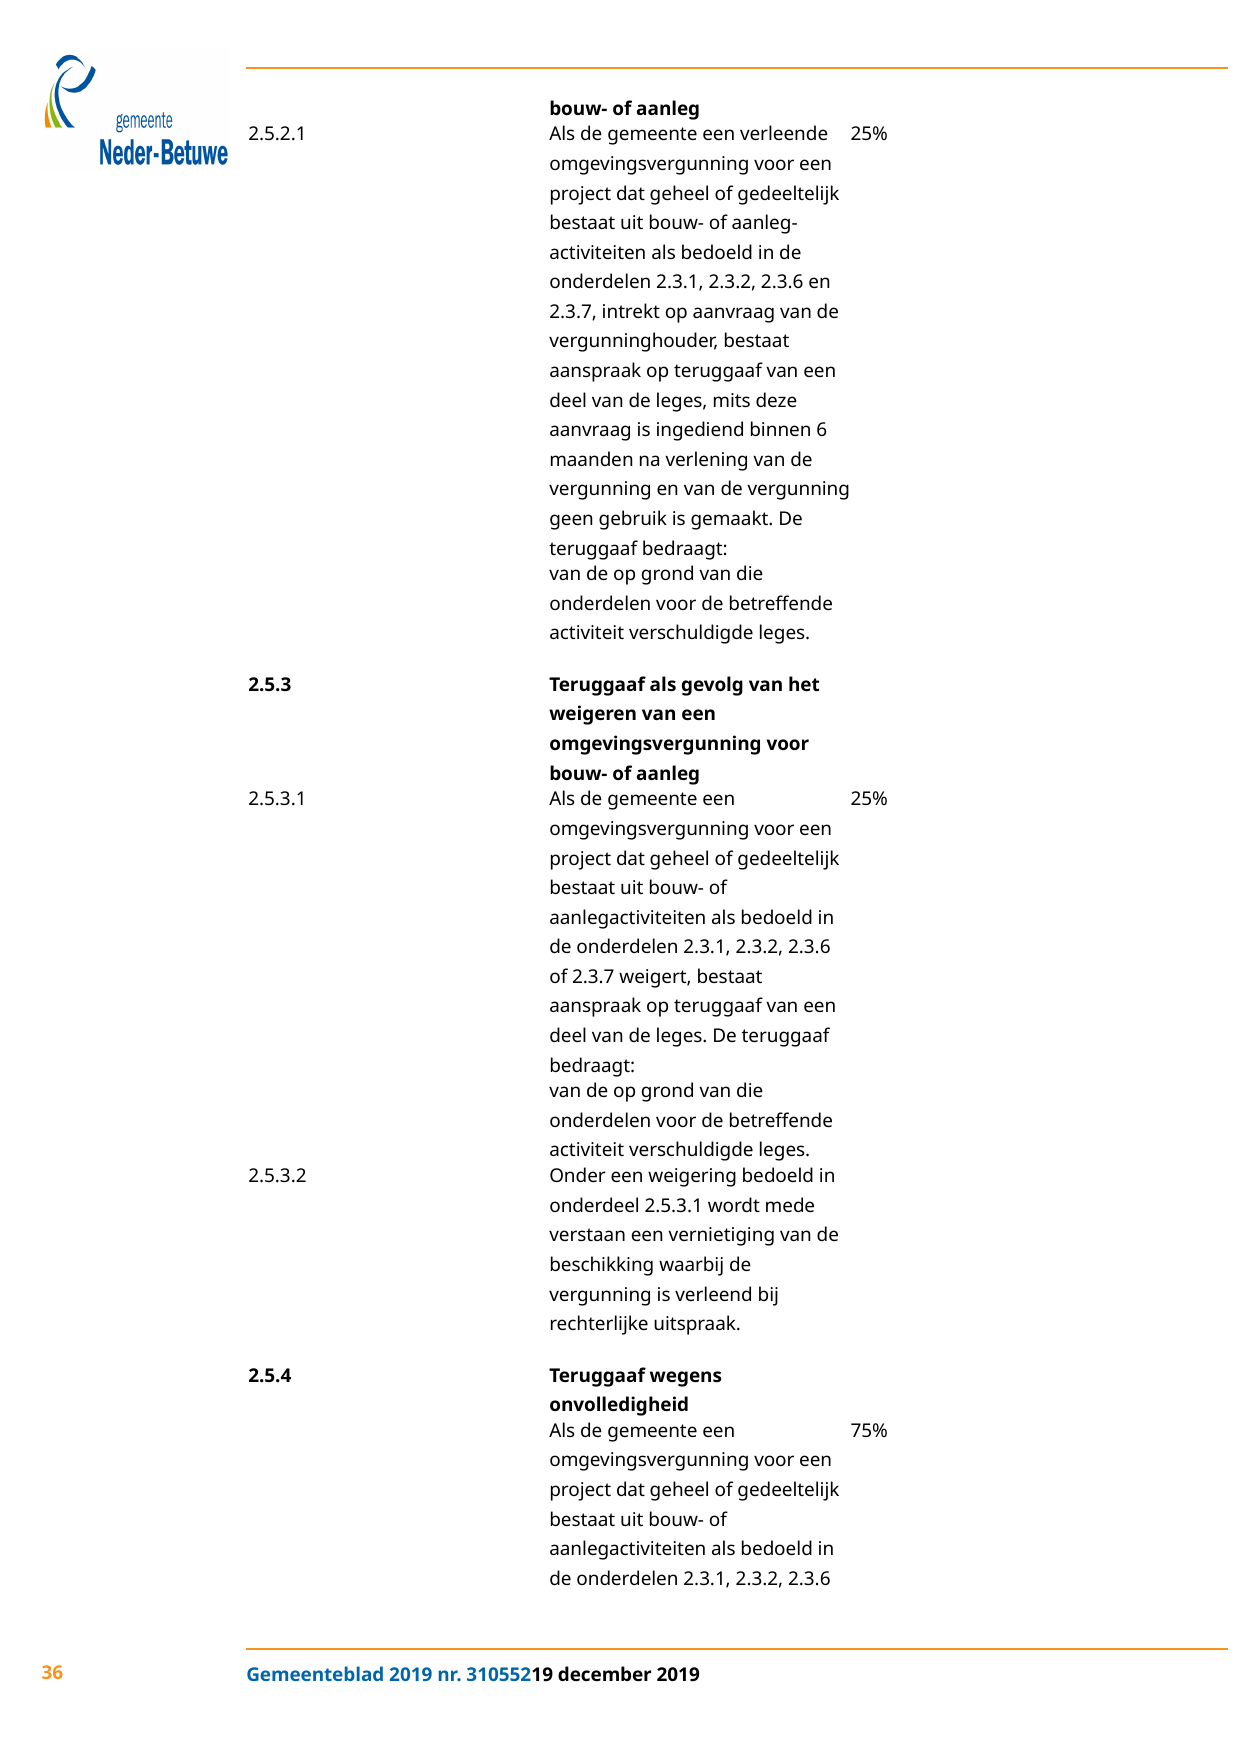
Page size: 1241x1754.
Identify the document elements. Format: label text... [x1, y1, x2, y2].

table_cell bouw- of aanleg [549, 95, 850, 121]
table_cell [549, 645, 850, 671]
table_cell [850, 671, 1152, 786]
table_cell Als de gemeente een omgevingsvergunning voor een project dat geheel of gedeeltelijk bestaat uit bouw- of aanlegactiviteiten als bedoeld in de onderdelen 2.3.1, 2.3.2, 2.3.6 of 2.3.7 weigert, bestaat aanspraak op teruggaaf van een deel van de leges. De teruggaaf bedraagt: [549, 786, 850, 1077]
table_cell 25% [850, 786, 1152, 1077]
table_cell Teruggaaf als gevolg van het weigeren van een omgevingsvergunning voor bouw- of aanleg [549, 671, 850, 786]
table_cell 2.5.4 [248, 1362, 549, 1417]
table_cell [850, 95, 1152, 121]
table_cell 25% [850, 121, 1152, 560]
table_cell 2.5.3 [248, 671, 549, 786]
table_cell [850, 1336, 1152, 1362]
picture [41, 47, 231, 172]
table_cell 75% [850, 1417, 1152, 1591]
table_cell [549, 1336, 850, 1362]
table_cell [248, 95, 549, 121]
table_cell [248, 1336, 549, 1362]
table_cell Onder een weigering bedoeld in onderdeel 2.5.3.1 wordt mede verstaan een vernietiging van de beschikking waarbij de vergunning is verleend bij rechterlijke uitspraak. [549, 1163, 850, 1336]
table_cell van de op grond van die onderdelen voor de betreffende activiteit verschuldigde leges. [549, 560, 850, 645]
table_cell [850, 1362, 1152, 1417]
table_cell [850, 1163, 1152, 1336]
table_cell 2.5.3.1 [248, 786, 549, 1162]
table_cell Als de gemeente een verleende omgevingsvergunning voor een project dat geheel of gedeeltelijk bestaat uit bouw- of aanleg-activiteiten als bedoeld in de onderdelen 2.3.1, 2.3.2, 2.3.6 en 2.3.7, intrekt op aanvraag van de vergunninghouder, bestaat aanspraak op teruggaaf van een deel van de leges, mits deze aanvraag is ingediend binnen 6 maanden na verlening van de vergunning en van de vergunning geen gebruik is gemaakt. De teruggaaf bedraagt: [549, 121, 850, 560]
table_cell [850, 645, 1152, 671]
table_cell [850, 1078, 1152, 1162]
table_cell Teruggaaf wegens onvolledigheid [549, 1362, 850, 1417]
table_cell Als de gemeente een omgevingsvergunning voor een project dat geheel of gedeeltelijk bestaat uit bouw- of aanlegactiviteiten als bedoeld in de onderdelen 2.3.1, 2.3.2, 2.3.6 [549, 1417, 850, 1591]
table_cell van de op grond van die onderdelen voor de betreffende activiteit verschuldigde leges. [549, 1078, 850, 1162]
table_cell [248, 645, 549, 671]
table_cell 2.5.2.1 [248, 121, 549, 560]
table_cell [850, 560, 1152, 645]
table_cell 2.5.3.2 [248, 1163, 549, 1336]
table_cell [248, 560, 549, 645]
table_cell [248, 1417, 549, 1591]
